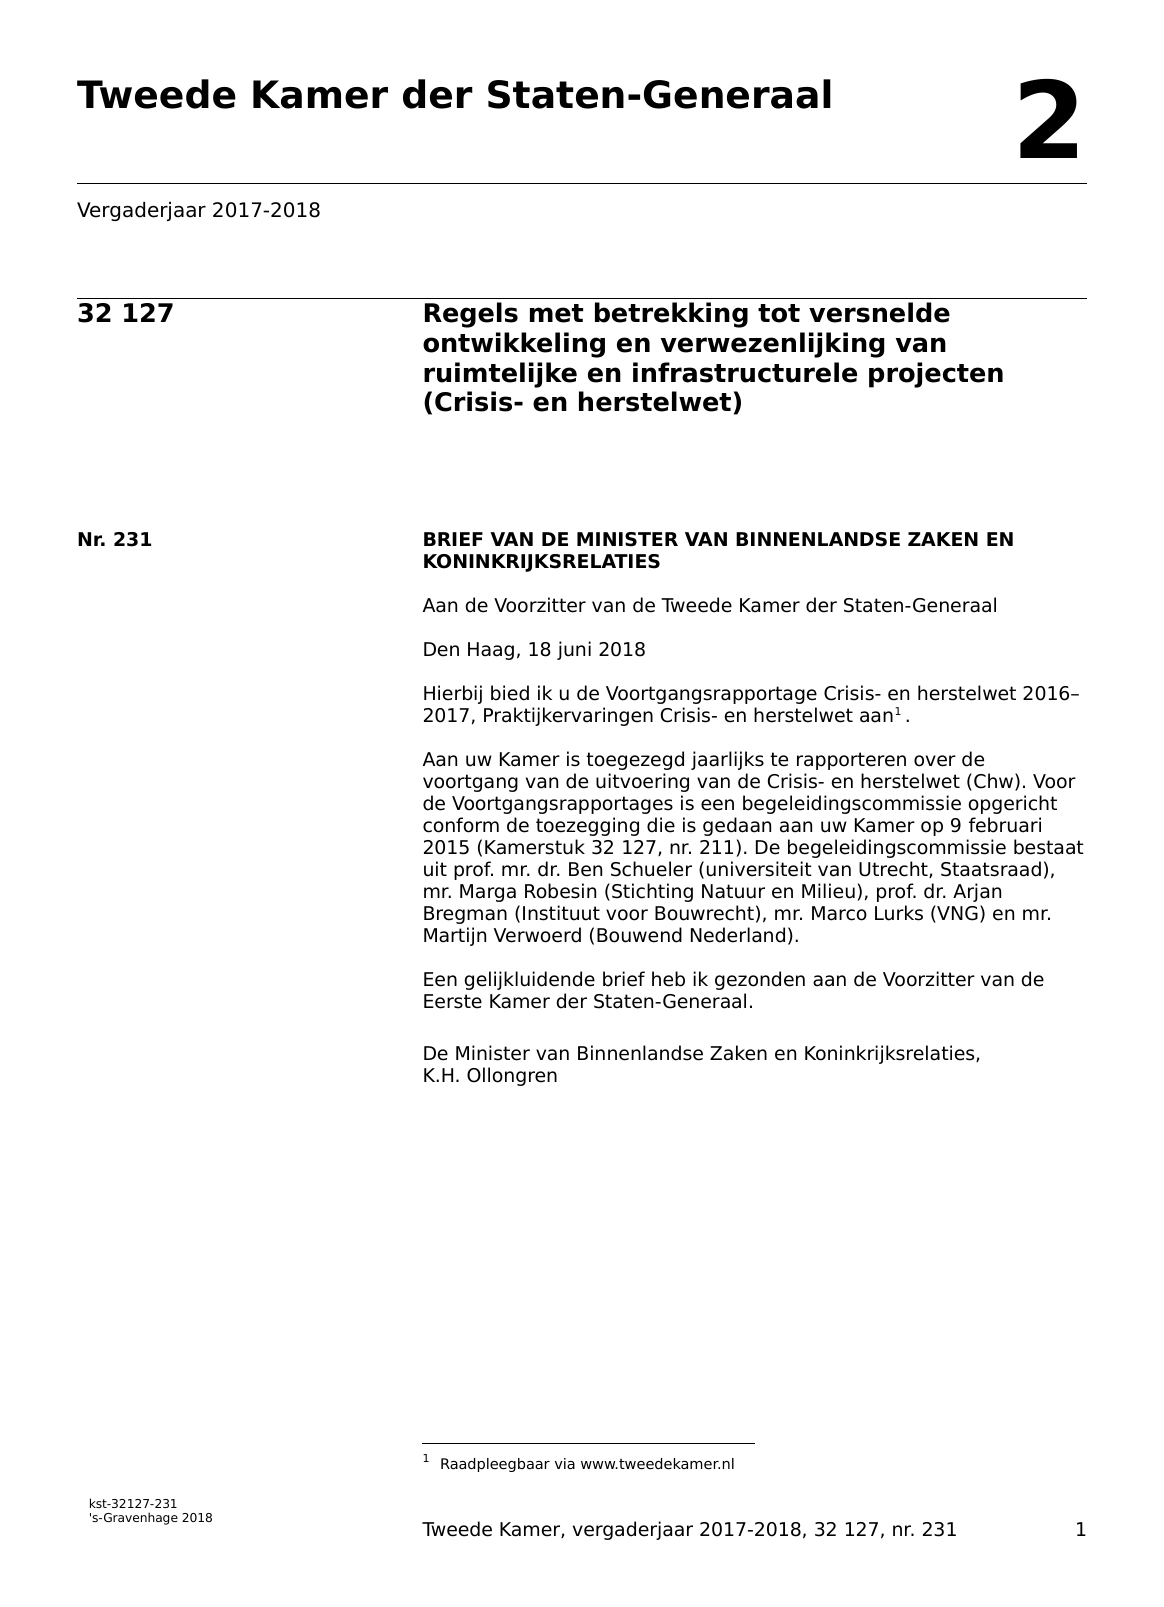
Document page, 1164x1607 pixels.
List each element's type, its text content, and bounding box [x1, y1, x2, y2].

subtitle 32 127 Regels met betrekking tot versnelde ontwikkeling en verwezenlijking van ruimtelijke en infrastructurele projecten (Crisis- en herstelwet) [77, 299, 1087, 418]
table_cell Vergaderjaar 2017-2018 [77, 184, 1087, 298]
text Een gelijkluidende brief heb ik gezonden aan de Voorzitter van de Eerste Kamer der Staten-Generaal. [422, 969, 1087, 1013]
text kst-32127-231 [88, 1497, 323, 1511]
text De Minister van Binnenlandse Zaken en Koninkrijksrelaties, K.H. Ollongren [422, 1043, 1087, 1087]
table_header Tweede Kamer der Staten-Generaal [77, 59, 886, 183]
text Aan de Voorzitter van de Tweede Kamer der Staten-Generaal [422, 595, 1087, 617]
text 's-Gravenhage 2018 [88, 1511, 323, 1525]
text Den Haag, 18 juni 2018 [422, 639, 1087, 661]
table_header 2 [886, 59, 1087, 183]
subtitle Nr. 231 BRIEF VAN DE MINISTER VAN BINNENLANDSE ZAKEN EN KONINKRIJKSRELATIES [77, 529, 1087, 573]
text Raadpleegbaar via www.tweedekamer.nl [422, 1452, 1087, 1474]
text Hierbij bied ik u de Voortgangsrapportage Crisis- en herstelwet 2016–2017, Praktijkervaringen Crisis- en herstelwet aan. [422, 683, 1087, 727]
text Aan uw Kamer is toegezegd jaarlijks te rapporteren over de voortgang van de uitvoering van de Crisis- en herstelwet (Chw). Voor de Voortgangsrapportages is een begeleidingscommissie opgericht conform de toezegging die is gedaan aan uw Kamer op 9 februari 2015 (Kamerstuk 32 127, nr. 211). De begeleidingscommissie bestaat uit prof. mr. dr. Ben Schueler (universiteit van Utrecht, Staatsraad), mr. Marga Robesin (Stichting Natuur en Milieu), prof. dr. Arjan Bregman (Instituut voor Bouwrecht), mr. Marco Lurks (VNG) en mr. Martijn Verwoerd (Bouwend Nederland). [422, 749, 1087, 947]
